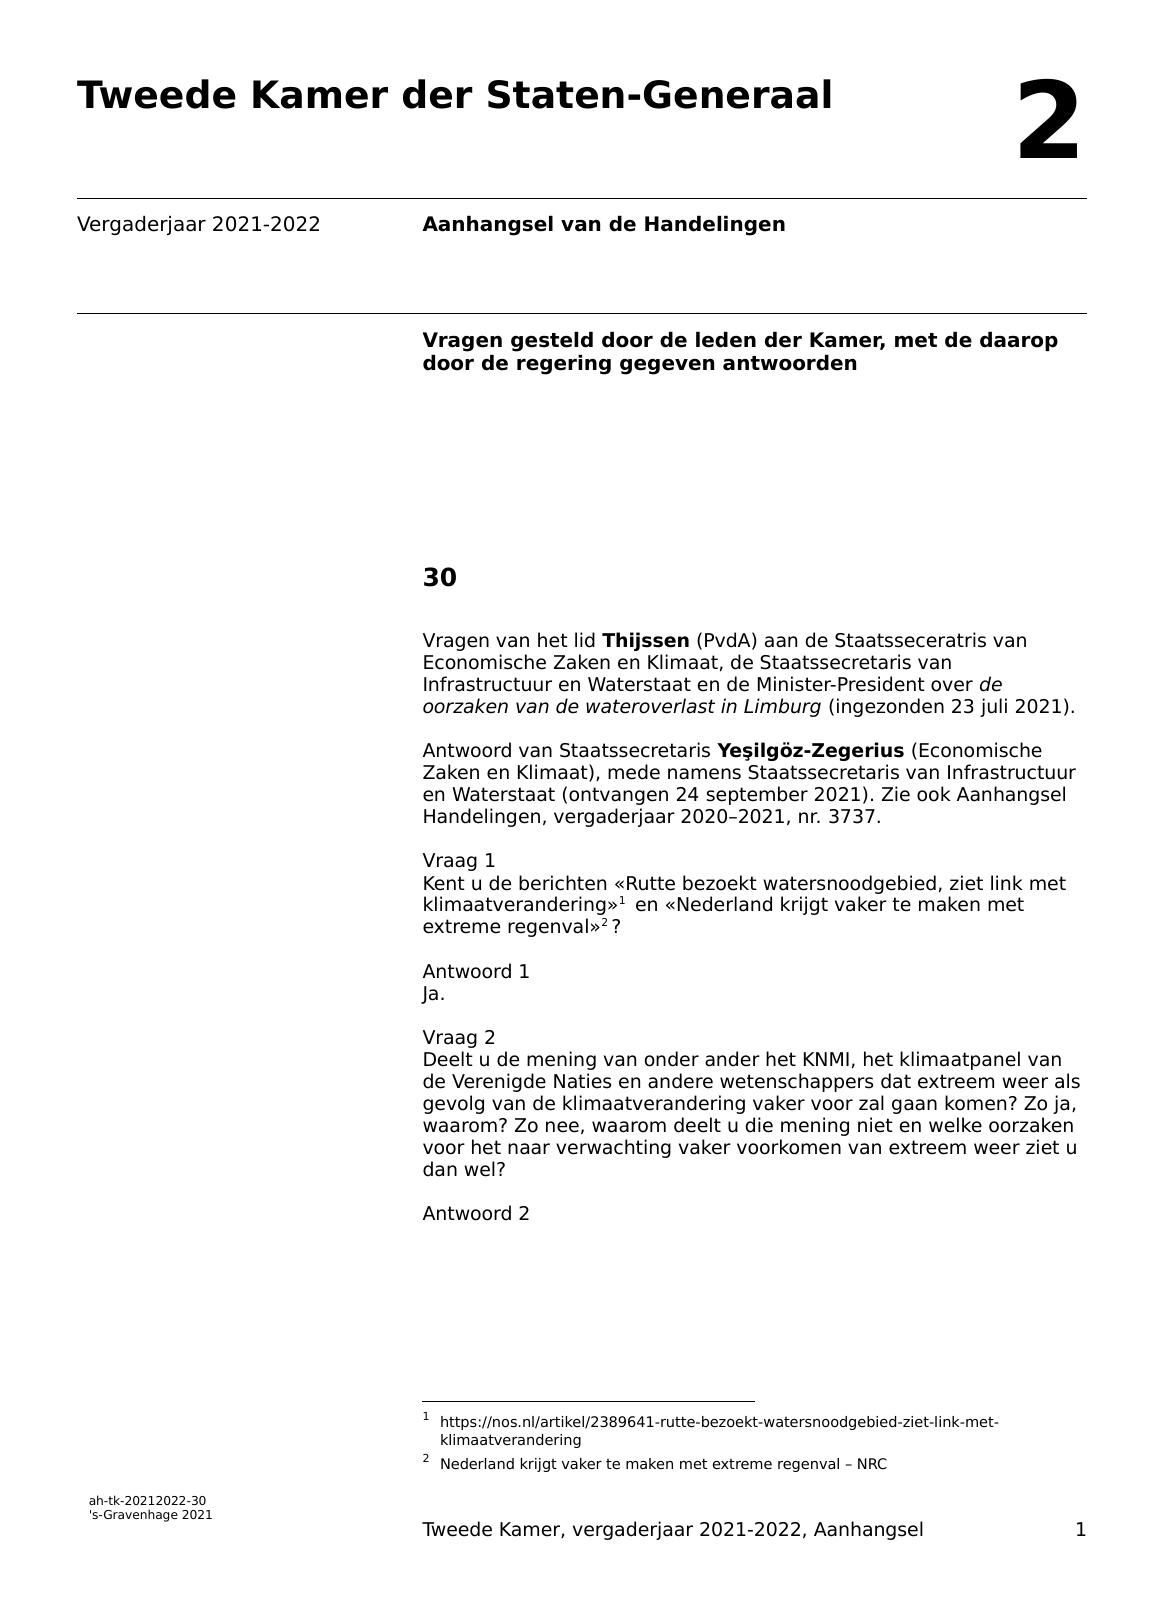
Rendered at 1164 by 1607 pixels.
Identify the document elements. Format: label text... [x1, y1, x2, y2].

table_header 2 [886, 59, 1087, 198]
text ah-tk-20212022-30 [88, 1494, 323, 1508]
table_cell Vergaderjaar 2021-2022 [77, 199, 422, 313]
text Nederland krijgt vaker te maken met extreme regenval – NRC [422, 1452, 1087, 1474]
text Antwoord van Staatssecretaris Yeşilgöz-Zegerius (Economische Zaken en Klimaat), mede namens Staatssecretaris van Infrastructuur en Waterstaat (ontvangen 24 september 2021). Zie ook Aanhangsel Handelingen, vergaderjaar 2020–2021, nr. 3737. [422, 740, 1087, 828]
table_cell Aanhangsel van de Handelingen [422, 199, 1087, 313]
text 30 [422, 563, 1087, 592]
text https://nos.nl/artikel/2389641-rutte-bezoekt-watersnoodgebied-ziet-link-met-klimaatverandering [422, 1410, 1087, 1449]
text Vraag 2 [422, 1027, 1087, 1049]
text Vraag 1 [422, 850, 1087, 872]
text Kent u de berichten «Rutte bezoekt watersnoodgebied, ziet link met klimaatverandering» en «Nederland krijgt vaker te maken met extreme regenval»? [422, 872, 1087, 938]
table_cell Vragen gesteld door de leden der Kamer, met de daarop door de regering gegeven antwoorden [422, 314, 1087, 375]
text Ja. [422, 982, 1087, 1004]
text Deelt u de mening van onder ander het KNMI, het klimaatpanel van de Verenigde Naties en andere wetenschappers dat extreem weer als gevolg van de klimaatverandering vaker voor zal gaan komen? Zo ja, waarom? Zo nee, waarom deelt u die mening niet en welke oorzaken voor het naar verwachting vaker voorkomen van extreem weer ziet u dan wel? [422, 1049, 1087, 1181]
text Antwoord 2 [422, 1203, 1087, 1225]
text Antwoord 1 [422, 961, 1087, 982]
text Vragen van het lid Thijssen (PvdA) aan de Staatsseceratris van Economische Zaken en Klimaat, de Staatssecretaris van Infrastructuur en Waterstaat en de Minister-President over de oorzaken van de wateroverlast in Limburg (ingezonden 23 juli 2021). [422, 630, 1087, 718]
table_header Tweede Kamer der Staten-Generaal [77, 59, 886, 198]
table_cell [77, 314, 422, 375]
text 's-Gravenhage 2021 [88, 1508, 323, 1522]
